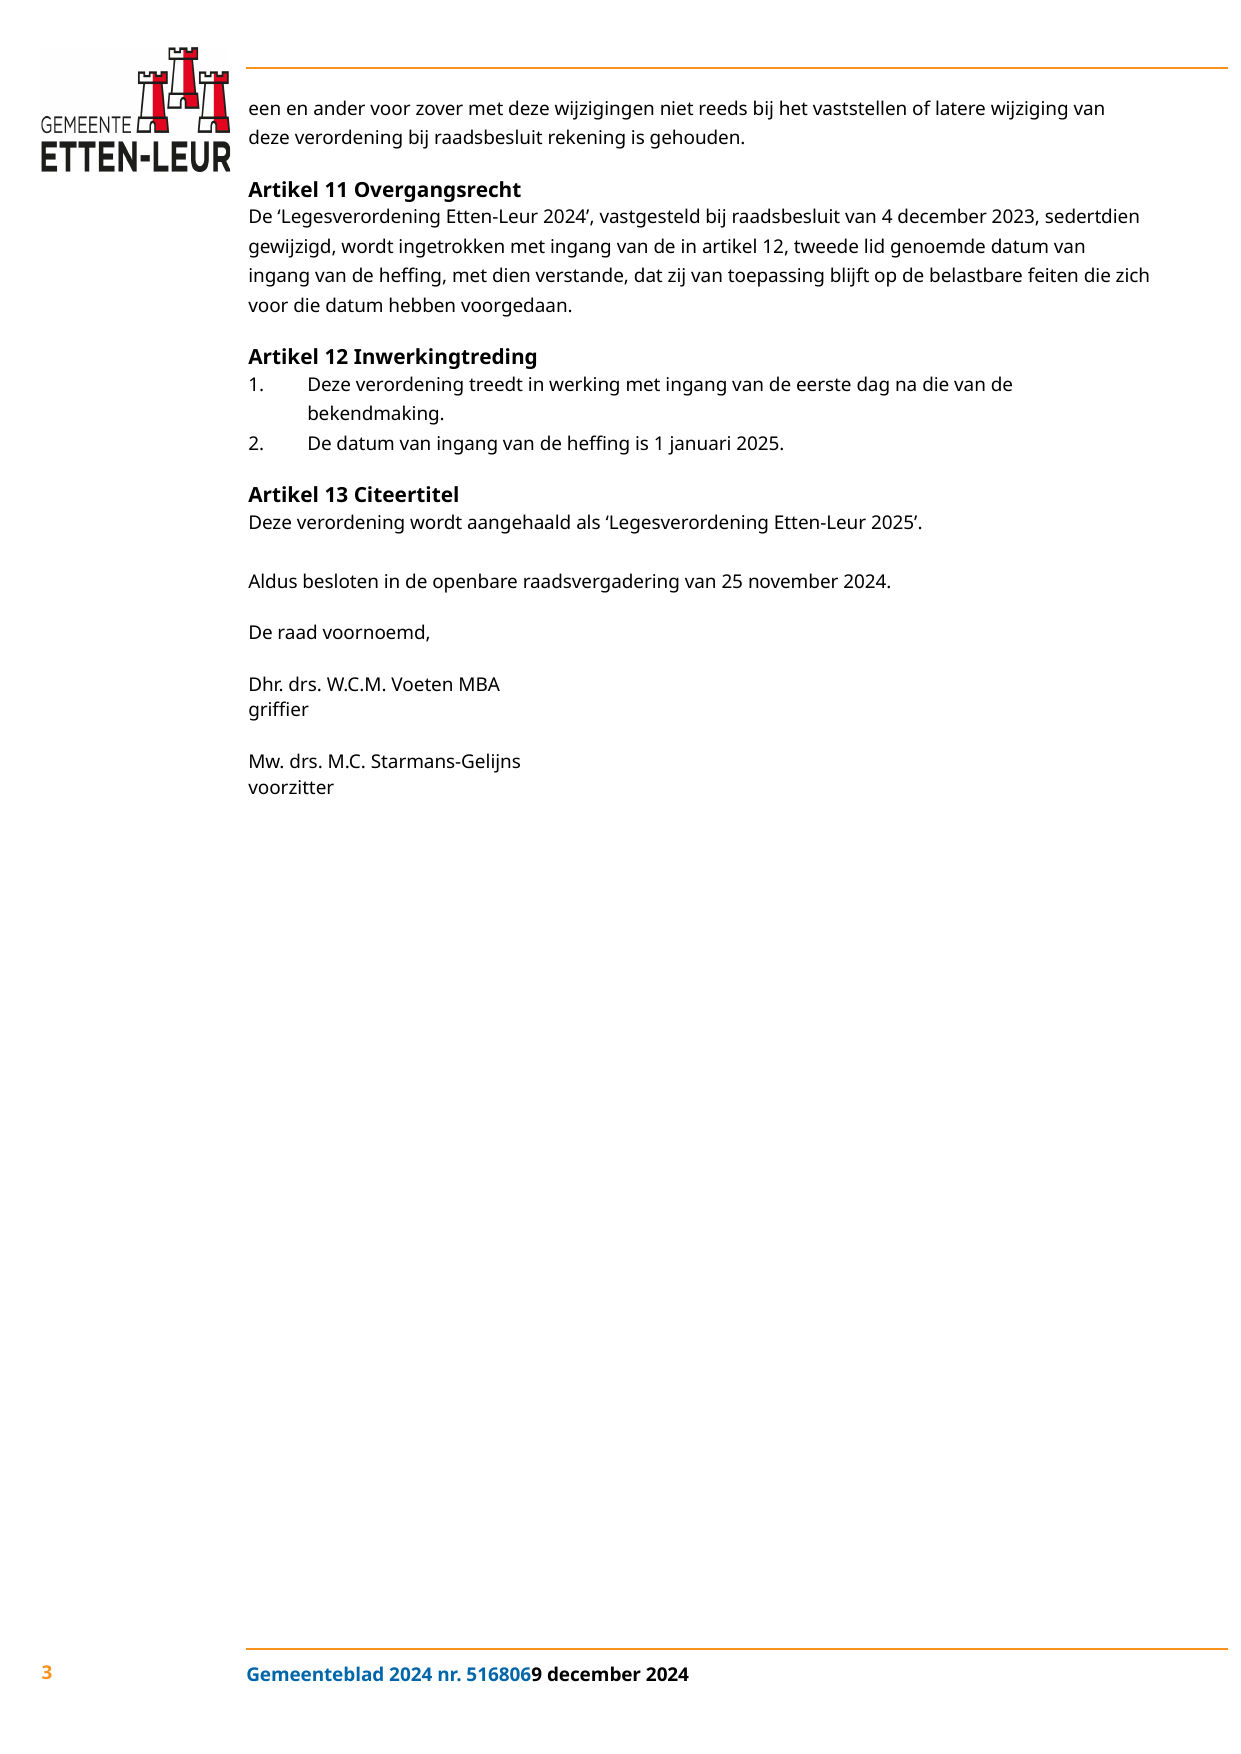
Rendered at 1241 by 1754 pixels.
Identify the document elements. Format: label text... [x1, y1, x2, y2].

text De ‘Legesverordening Etten-Leur 2024’, vastgesteld bij raadsbesluit van 4 december 2023, sedertdien gewijzigd, wordt ingetrokken met ingang van de in artikel 12, tweede lid genoemde datum van ingang van de heffing, met dien verstande, dat zij van toepassing blijft op de belastbare feiten die zich voor die datum hebben voorgedaan. [248, 203, 1152, 318]
list Deze verordening treedt in werking met ingang van de eerste dag na die van de bekendmaking. [248, 371, 1152, 426]
list De datum van ingang van de heffing is 1 januari 2025. [248, 430, 1152, 456]
text griffier [248, 697, 1152, 722]
text De raad voornoemd, [248, 619, 1152, 645]
text Deze verordening wordt aangehaald als ‘Legesverordening Etten-Leur 2025’. [248, 509, 1152, 534]
text Aldus besloten in de openbare raadsvergadering van 25 november 2024. [248, 568, 1152, 594]
text Artikel 11 Overgangsrecht [248, 175, 1152, 203]
text een en ander voor zover met deze wijzigingen niet reeds bij het vaststellen of latere wijziging van deze verordening bij raadsbesluit rekening is gehouden. [248, 95, 1152, 150]
text Mw. drs. M.C. Starmans-Gelijns [248, 748, 1152, 774]
text Dhr. drs. W.C.M. Voeten MBA [248, 671, 1152, 697]
picture [41, 47, 231, 172]
text Artikel 12 Inwerkingtreding [248, 342, 1152, 371]
text voorzitter [248, 774, 1152, 799]
text Artikel 13 Citeertitel [248, 480, 1152, 509]
